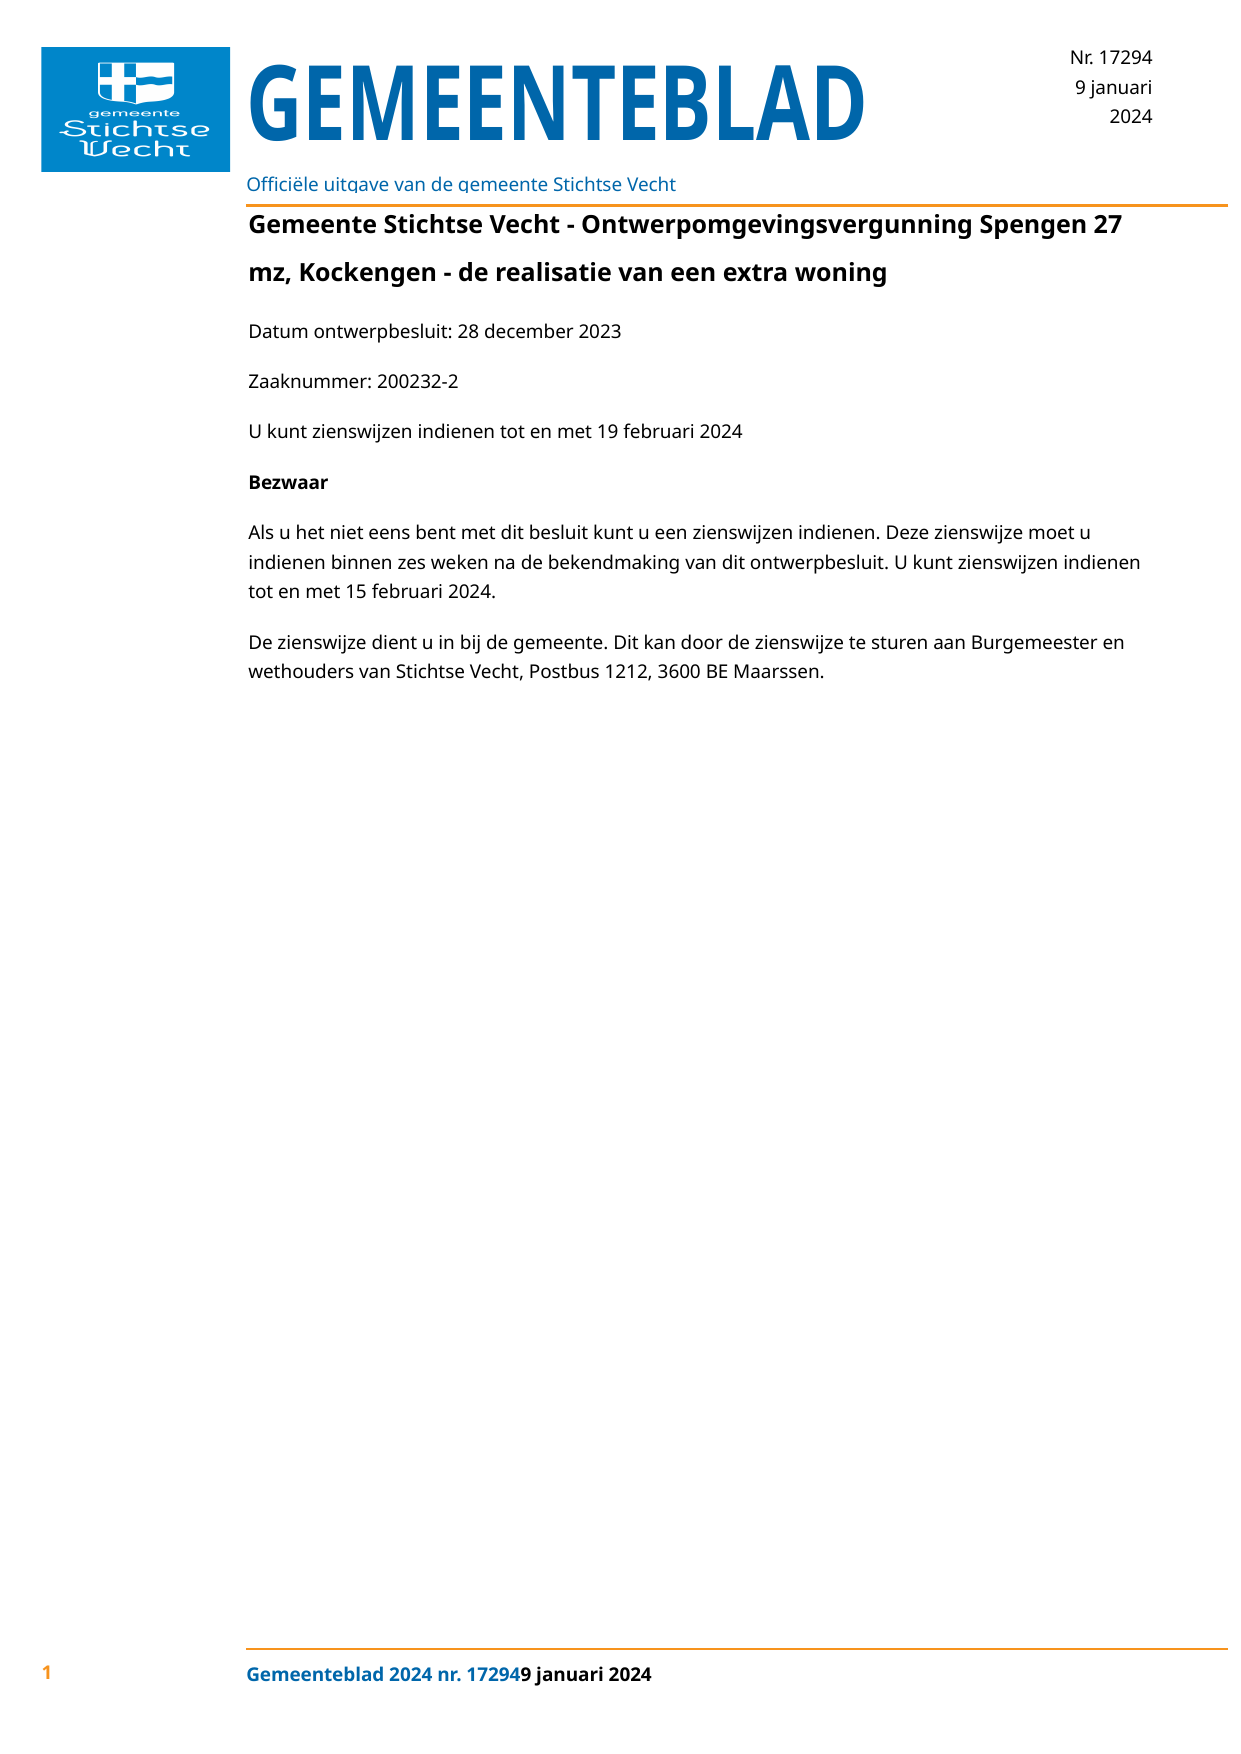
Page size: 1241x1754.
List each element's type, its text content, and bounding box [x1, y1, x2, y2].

text Gemeente Stichtse Vecht - Ontwerpomgevingsvergunning Spengen 27 mz, Kockengen - de realisatie van een extra woning [248, 207, 1152, 288]
text Bezwaar [248, 469, 1152, 495]
picture [99, 63, 135, 101]
text Zaaknummer: 200232-2 [248, 368, 1152, 394]
picture [137, 63, 174, 103]
text Als u het niet eens bent met dit besluit kunt u een zienswijzen indienen. Deze zienswijze moet u indienen binnen zes weken na de bekendmaking van dit ontwerpbesluit. U kunt zienswijzen indienen tot en met 15 februari 2024. [248, 519, 1152, 604]
text U kunt zienswijzen indienen tot en met 19 februari 2024 [248, 419, 1152, 444]
text Datum ontwerpbesluit: 28 december 2023 [248, 318, 1152, 344]
text De zienswijze dient u in bij de gemeente. Dit kan door de zienswijze te sturen aan Burgemeester en wethouders van Stichtse Vecht, Postbus 1212, 3600 BE Maarssen. [248, 629, 1152, 684]
